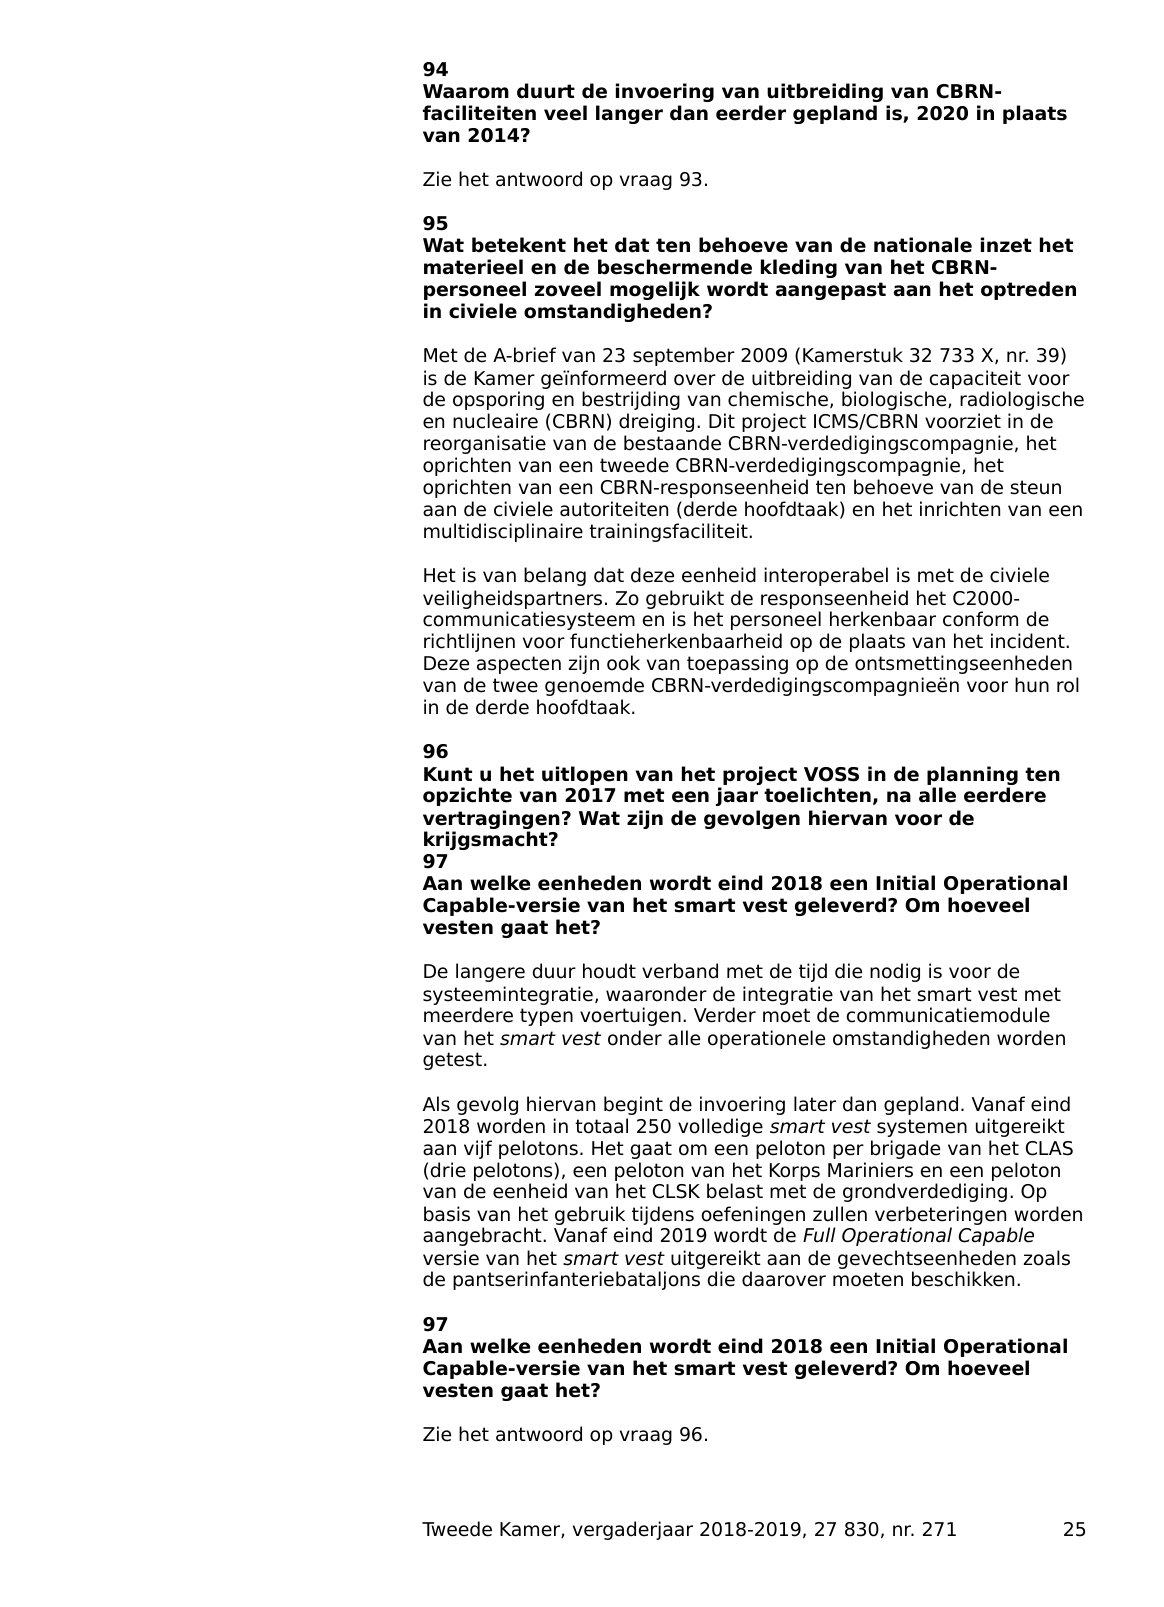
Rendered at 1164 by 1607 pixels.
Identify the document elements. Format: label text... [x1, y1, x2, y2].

text Het is van belang dat deze eenheid interoperabel is met de civiele veiligheidspartners. Zo gebruikt de responseenheid het C2000-communicatiesysteem en is het personeel herkenbaar conform de richtlijnen voor functieherkenbaarheid op de plaats van het incident. Deze aspecten zijn ook van toepassing op de ontsmettingseenheden van de twee genoemde CBRN-verdedigingscompagnieën voor hun rol in de derde hoofdtaak. [422, 565, 1087, 719]
text 96 [422, 741, 1087, 763]
text 95 [422, 213, 1087, 235]
text 97 [422, 1313, 1087, 1336]
text 97 [422, 851, 1087, 873]
text Zie het antwoord op vraag 96. [422, 1424, 1087, 1446]
text 94 [422, 59, 1087, 81]
text Waarom duurt de invoering van uitbreiding van CBRN-faciliteiten veel langer dan eerder gepland is, 2020 in plaats van 2014? [422, 81, 1087, 147]
text Aan welke eenheden wordt eind 2018 een Initial Operational Capable-versie van het smart vest geleverd? Om hoeveel vesten gaat het? [422, 873, 1087, 939]
text Wat betekent het dat ten behoeve van de nationale inzet het materieel en de beschermende kleding van het CBRN-personeel zoveel mogelijk wordt aangepast aan het optreden in civiele omstandigheden? [422, 235, 1087, 323]
text De langere duur houdt verband met de tijd die nodig is voor de systeemintegratie, waaronder de integratie van het smart vest met meerdere typen voertuigen. Verder moet de communicatiemodule van het smart vest onder alle operationele omstandigheden worden getest. [422, 961, 1087, 1071]
text Als gevolg hiervan begint de invoering later dan gepland. Vanaf eind 2018 worden in totaal 250 volledige smart vest systemen uitgereikt aan vijf pelotons. Het gaat om een peloton per brigade van het CLAS (drie pelotons), een peloton van het Korps Mariniers en een peloton van de eenheid van het CLSK belast met de grondverdediging. Op basis van het gebruik tijdens oefeningen zullen verbeteringen worden aangebracht. Vanaf eind 2019 wordt de Full Operational Capable versie van het smart vest uitgereikt aan de gevechtseenheden zoals de pantserinfanteriebataljons die daarover moeten beschikken. [422, 1093, 1087, 1291]
text Kunt u het uitlopen van het project VOSS in de planning ten opzichte van 2017 met een jaar toelichten, na alle eerdere vertragingen? Wat zijn de gevolgen hiervan voor de krijgsmacht? [422, 763, 1087, 851]
text Met de A-brief van 23 september 2009 (Kamerstuk 32 733 X, nr. 39) is de Kamer geïnformeerd over de uitbreiding van de capaciteit voor de opsporing en bestrijding van chemische, biologische, radiologische en nucleaire (CBRN) dreiging. Dit project ICMS/CBRN voorziet in de reorganisatie van de bestaande CBRN-verdedigingscompagnie, het oprichten van een tweede CBRN-verdedigingscompagnie, het oprichten van een CBRN-responseenheid ten behoeve van de steun aan de civiele autoriteiten (derde hoofdtaak) en het inrichten van een multidisciplinaire trainingsfaciliteit. [422, 345, 1087, 543]
text Zie het antwoord op vraag 93. [422, 169, 1087, 191]
text Aan welke eenheden wordt eind 2018 een Initial Operational Capable-versie van het smart vest geleverd? Om hoeveel vesten gaat het? [422, 1336, 1087, 1401]
